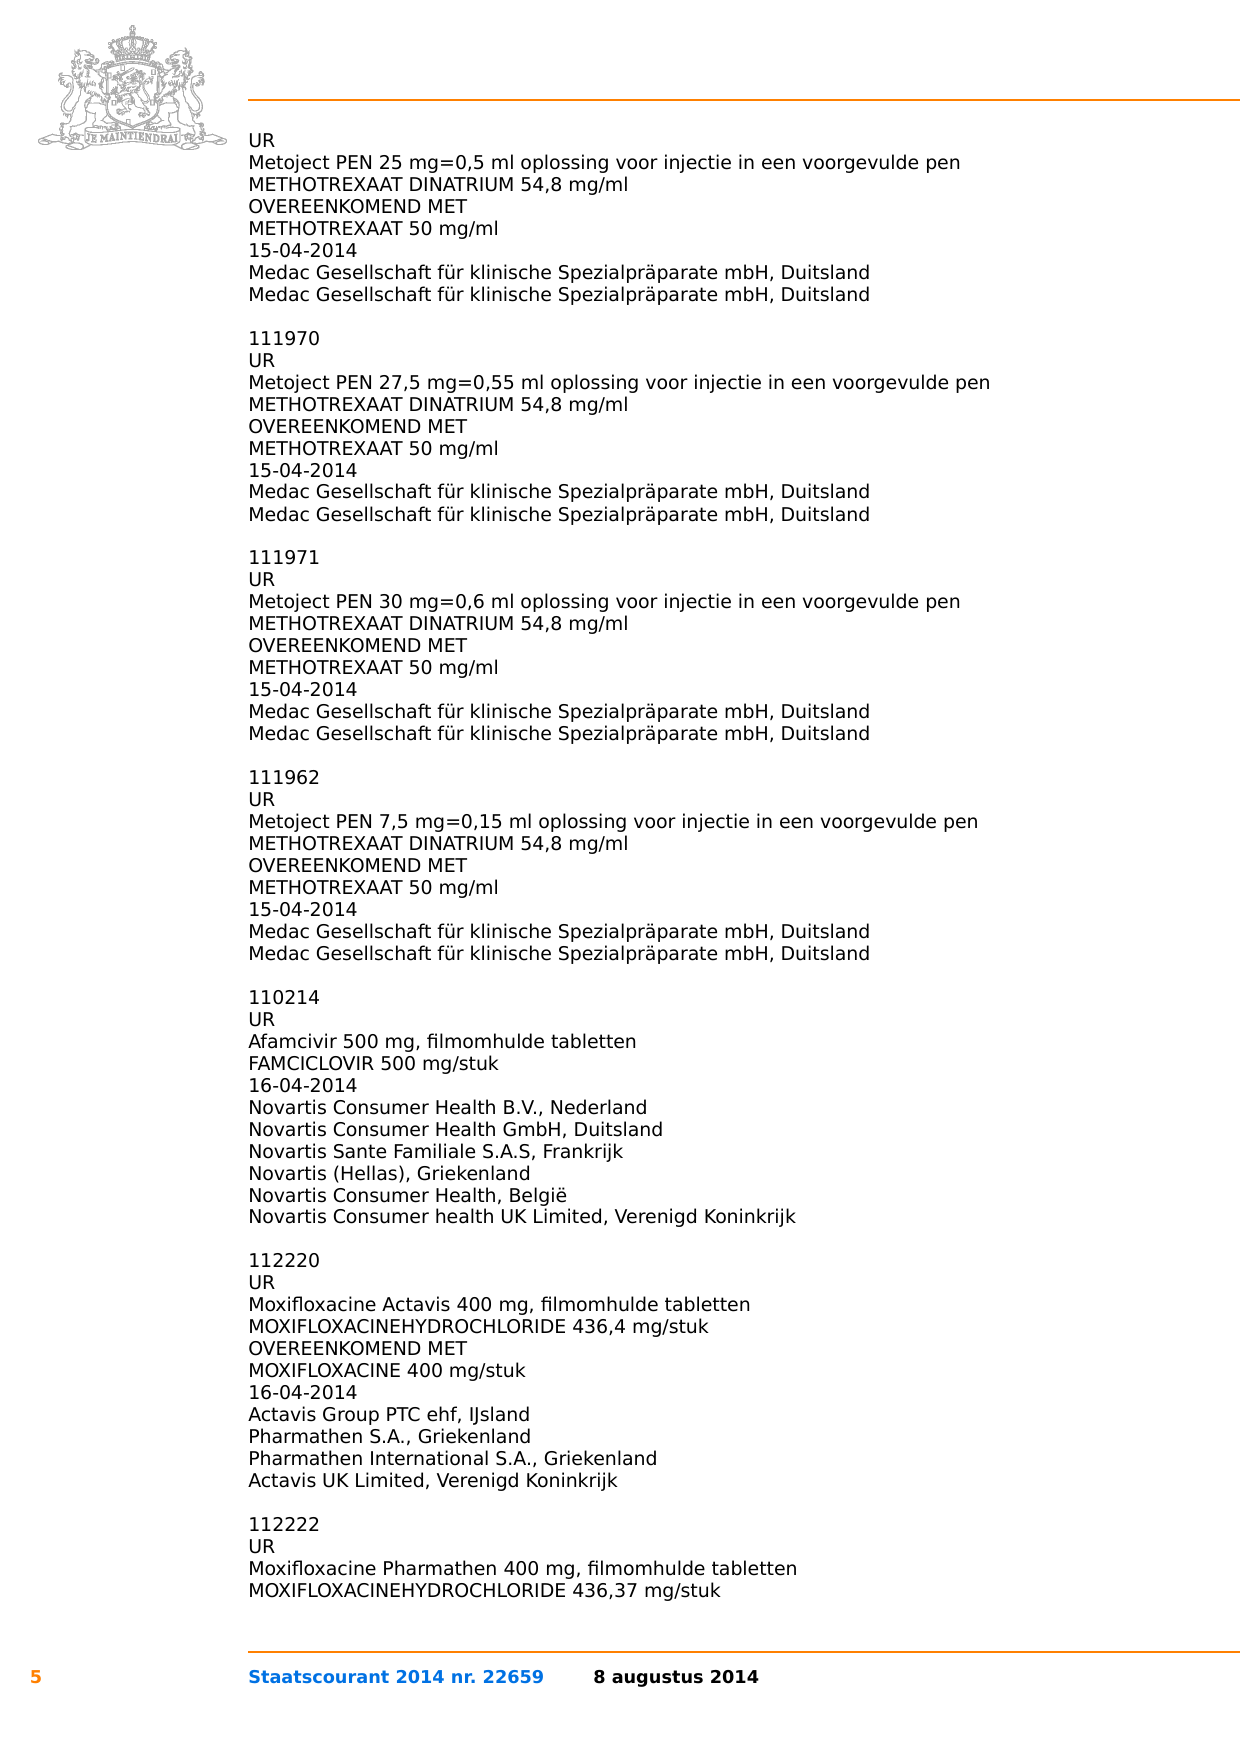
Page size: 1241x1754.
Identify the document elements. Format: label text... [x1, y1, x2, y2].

text Medac Gesellschaft für klinische Spezialpräparate mbH, Duitsland [248, 921, 1163, 943]
text FAMCICLOVIR 500 mg/stuk [248, 1053, 1163, 1074]
text Novartis Sante Familiale S.A.S, Frankrijk [248, 1141, 1163, 1162]
text Metoject PEN 7,5 mg=0,15 ml oplossing voor injectie in een voorgevulde pen [248, 811, 1163, 833]
text Medac Gesellschaft für klinische Spezialpräparate mbH, Duitsland [248, 723, 1163, 745]
text OVEREENKOMEND MET [248, 635, 1163, 657]
text 15-04-2014 [248, 459, 1163, 481]
text METHOTREXAAT 50 mg/ml [248, 218, 1163, 240]
text 112220 [248, 1250, 1163, 1272]
text MOXIFLOXACINEHYDROCHLORIDE 436,37 mg/stuk [248, 1580, 1163, 1602]
text UR [248, 569, 1163, 591]
picture [38, 25, 227, 150]
text Novartis Consumer Health B.V., Nederland [248, 1097, 1163, 1118]
text Actavis Group PTC ehf, IJsland [248, 1404, 1163, 1426]
text Metoject PEN 30 mg=0,6 ml oplossing voor injectie in een voorgevulde pen [248, 591, 1163, 613]
text METHOTREXAAT DINATRIUM 54,8 mg/ml [248, 613, 1163, 635]
text 16-04-2014 [248, 1382, 1163, 1404]
text UR [248, 1009, 1163, 1031]
text 15-04-2014 [248, 899, 1163, 921]
text Medac Gesellschaft für klinische Spezialpräparate mbH, Duitsland [248, 481, 1163, 503]
text UR [248, 130, 1163, 152]
text Moxifloxacine Pharmathen 400 mg, filmomhulde tabletten [248, 1558, 1163, 1580]
text Pharmathen International S.A., Griekenland [248, 1448, 1163, 1470]
text METHOTREXAAT DINATRIUM 54,8 mg/ml [248, 833, 1163, 855]
text METHOTREXAAT DINATRIUM 54,8 mg/ml [248, 393, 1163, 416]
text Afamcivir 500 mg, filmomhulde tabletten [248, 1031, 1163, 1053]
text 111971 [248, 547, 1163, 569]
text Pharmathen S.A., Griekenland [248, 1426, 1163, 1448]
text MOXIFLOXACINE 400 mg/stuk [248, 1360, 1163, 1382]
text Metoject PEN 27,5 mg=0,55 ml oplossing voor injectie in een voorgevulde pen [248, 372, 1163, 393]
text OVEREENKOMEND MET [248, 416, 1163, 437]
text UR [248, 1536, 1163, 1558]
text UR [248, 349, 1163, 372]
text 15-04-2014 [248, 679, 1163, 701]
text Novartis Consumer health UK Limited, Verenigd Koninkrijk [248, 1206, 1163, 1228]
text 110214 [248, 987, 1163, 1009]
text Medac Gesellschaft für klinische Spezialpräparate mbH, Duitsland [248, 503, 1163, 525]
text METHOTREXAAT 50 mg/ml [248, 657, 1163, 679]
text 112222 [248, 1514, 1163, 1536]
text OVEREENKOMEND MET [248, 1338, 1163, 1360]
text Novartis Consumer Health GmbH, Duitsland [248, 1118, 1163, 1141]
text Actavis UK Limited, Verenigd Koninkrijk [248, 1470, 1163, 1492]
text Medac Gesellschaft für klinische Spezialpräparate mbH, Duitsland [248, 701, 1163, 723]
text Medac Gesellschaft für klinische Spezialpräparate mbH, Duitsland [248, 284, 1163, 306]
text Medac Gesellschaft für klinische Spezialpräparate mbH, Duitsland [248, 943, 1163, 965]
text Novartis Consumer Health, België [248, 1184, 1163, 1206]
text 111970 [248, 328, 1163, 349]
text UR [248, 1272, 1163, 1294]
text METHOTREXAAT 50 mg/ml [248, 877, 1163, 899]
text Novartis (Hellas), Griekenland [248, 1162, 1163, 1184]
text Medac Gesellschaft für klinische Spezialpräparate mbH, Duitsland [248, 262, 1163, 284]
text Moxifloxacine Actavis 400 mg, filmomhulde tabletten [248, 1294, 1163, 1316]
text OVEREENKOMEND MET [248, 855, 1163, 877]
text 16-04-2014 [248, 1074, 1163, 1097]
text MOXIFLOXACINEHYDROCHLORIDE 436,4 mg/stuk [248, 1316, 1163, 1338]
text OVEREENKOMEND MET [248, 196, 1163, 218]
text METHOTREXAAT DINATRIUM 54,8 mg/ml [248, 174, 1163, 196]
text Metoject PEN 25 mg=0,5 ml oplossing voor injectie in een voorgevulde pen [248, 152, 1163, 174]
text 111962 [248, 767, 1163, 789]
text METHOTREXAAT 50 mg/ml [248, 437, 1163, 459]
text 15-04-2014 [248, 240, 1163, 262]
text UR [248, 789, 1163, 811]
